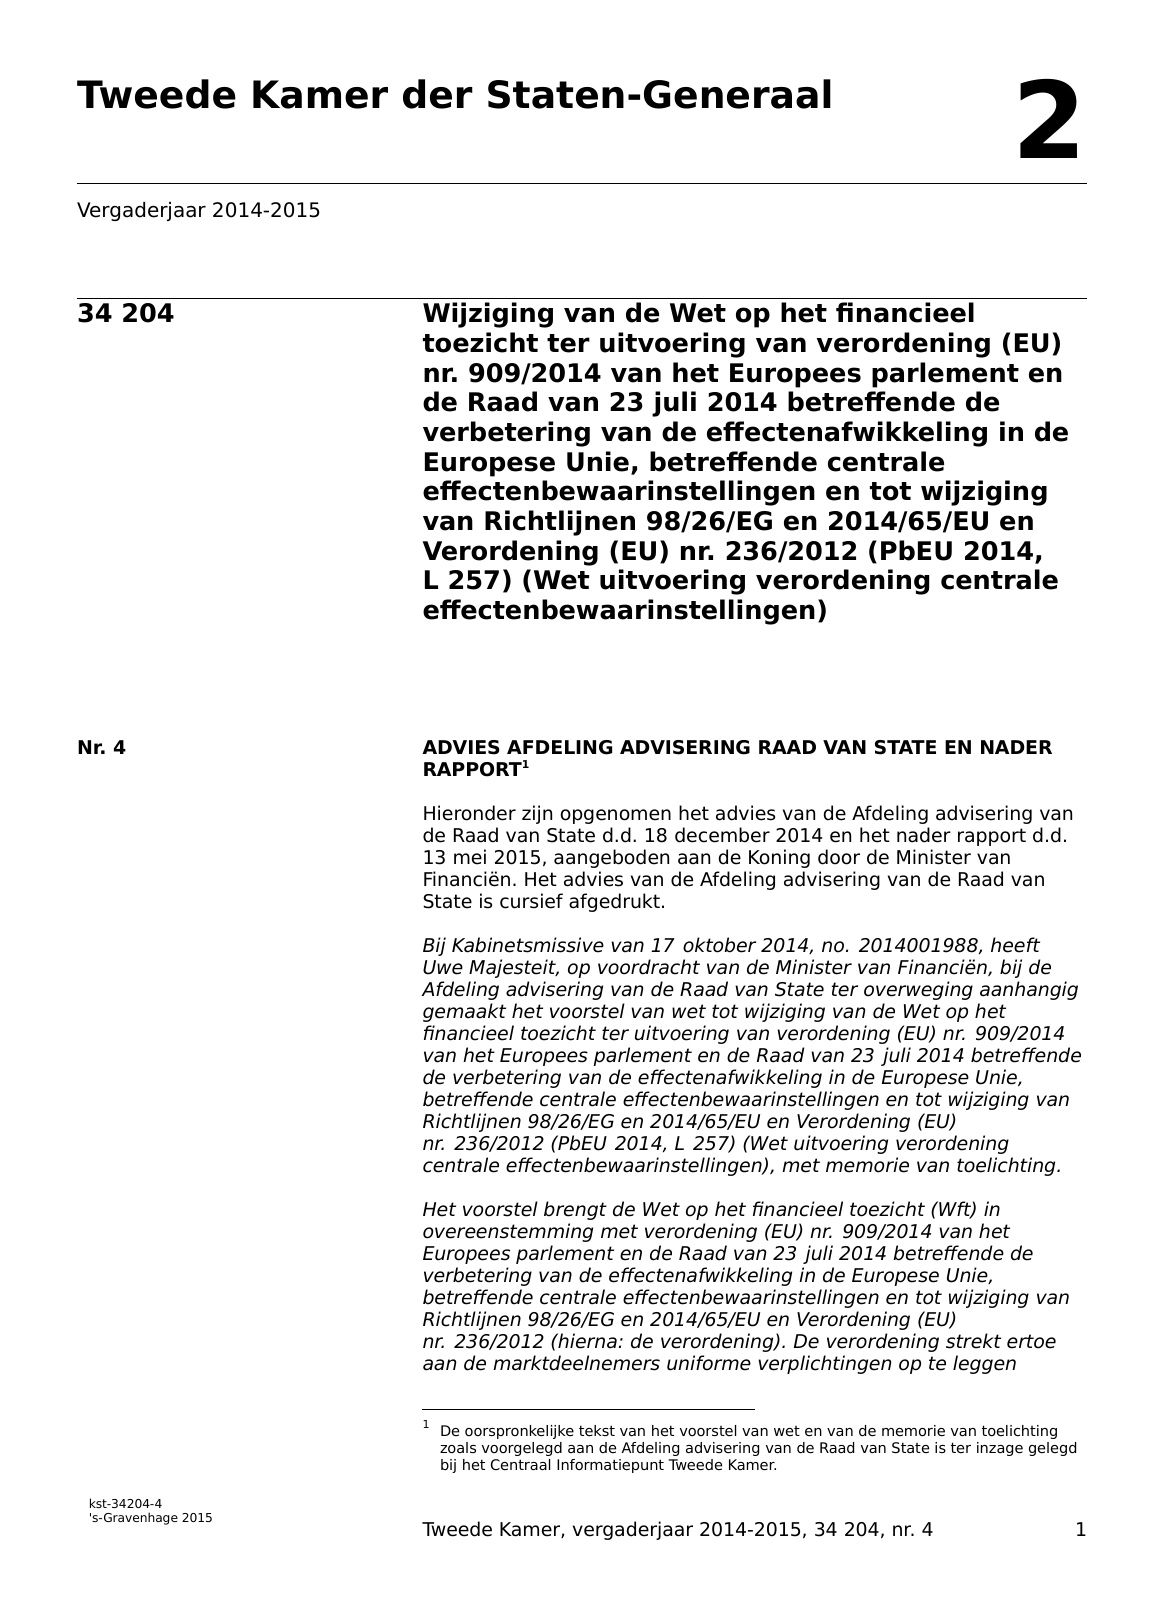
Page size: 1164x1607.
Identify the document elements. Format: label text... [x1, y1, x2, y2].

text kst-34204-4 [88, 1497, 323, 1511]
text De oorspronkelijke tekst van het voorstel van wet en van de memorie van toelichting zoals voorgelegd aan de Afdeling advisering van de Raad van State is ter inzage gelegd bij het Centraal Informatiepunt Tweede Kamer. [422, 1418, 1087, 1474]
table_header 2 [886, 59, 1087, 183]
subtitle Nr. 4 ADVIES AFDELING ADVISERING RAAD VAN STATE EN NADER RAPPORT [77, 737, 1087, 781]
text Het voorstel brengt de Wet op het financieel toezicht (Wft) in overeenstemming met verordening (EU) nr. 909/2014 van het Europees parlement en de Raad van 23 juli 2014 betreffende de verbetering van de effectenafwikkeling in de Europese Unie, betreffende centrale effectenbewaarinstellingen en tot wijziging van Richtlijnen 98/26/EG en 2014/65/EU en Verordening (EU) nr. 236/2012 (hierna: de verordening). De verordening strekt ertoe aan de marktdeelnemers uniforme verplichtingen op te leggen [422, 1199, 1087, 1374]
text Hieronder zijn opgenomen het advies van de Afdeling advisering van de Raad van State d.d. 18 december 2014 en het nader rapport d.d. 13 mei 2015, aangeboden aan de Koning door de Minister van Financiën. Het advies van de Afdeling advisering van de Raad van State is cursief afgedrukt. [422, 803, 1087, 913]
table_cell Vergaderjaar 2014-2015 [77, 184, 1087, 298]
subtitle 34 204 Wijziging van de Wet op het financieel toezicht ter uitvoering van verordening (EU) nr. 909/2014 van het Europees parlement en de Raad van 23 juli 2014 betreffende de verbetering van de effectenafwikkeling in de Europese Unie, betreffende centrale effectenbewaarinstellingen en tot wijziging van Richtlijnen 98/26/EG en 2014/65/EU en Verordening (EU) nr. 236/2012 (PbEU 2014, L 257) (Wet uitvoering verordening centrale effectenbewaarinstellingen) [77, 299, 1087, 626]
text Bij Kabinetsmissive van 17 oktober 2014, no. 2014001988, heeft Uwe Majesteit, op voordracht van de Minister van Financiën, bij de Afdeling advisering van de Raad van State ter overweging aanhangig gemaakt het voorstel van wet tot wijziging van de Wet op het financieel toezicht ter uitvoering van verordening (EU) nr. 909/2014 van het Europees parlement en de Raad van 23 juli 2014 betreffende de verbetering van de effectenafwikkeling in de Europese Unie, betreffende centrale effectenbewaarinstellingen en tot wijziging van Richtlijnen 98/26/EG en 2014/65/EU en Verordening (EU) nr. 236/2012 (PbEU 2014, L 257) (Wet uitvoering verordening centrale effectenbewaarinstellingen), met memorie van toelichting. [422, 935, 1087, 1177]
table_header Tweede Kamer der Staten-Generaal [77, 59, 886, 183]
text 's-Gravenhage 2015 [88, 1511, 323, 1525]
